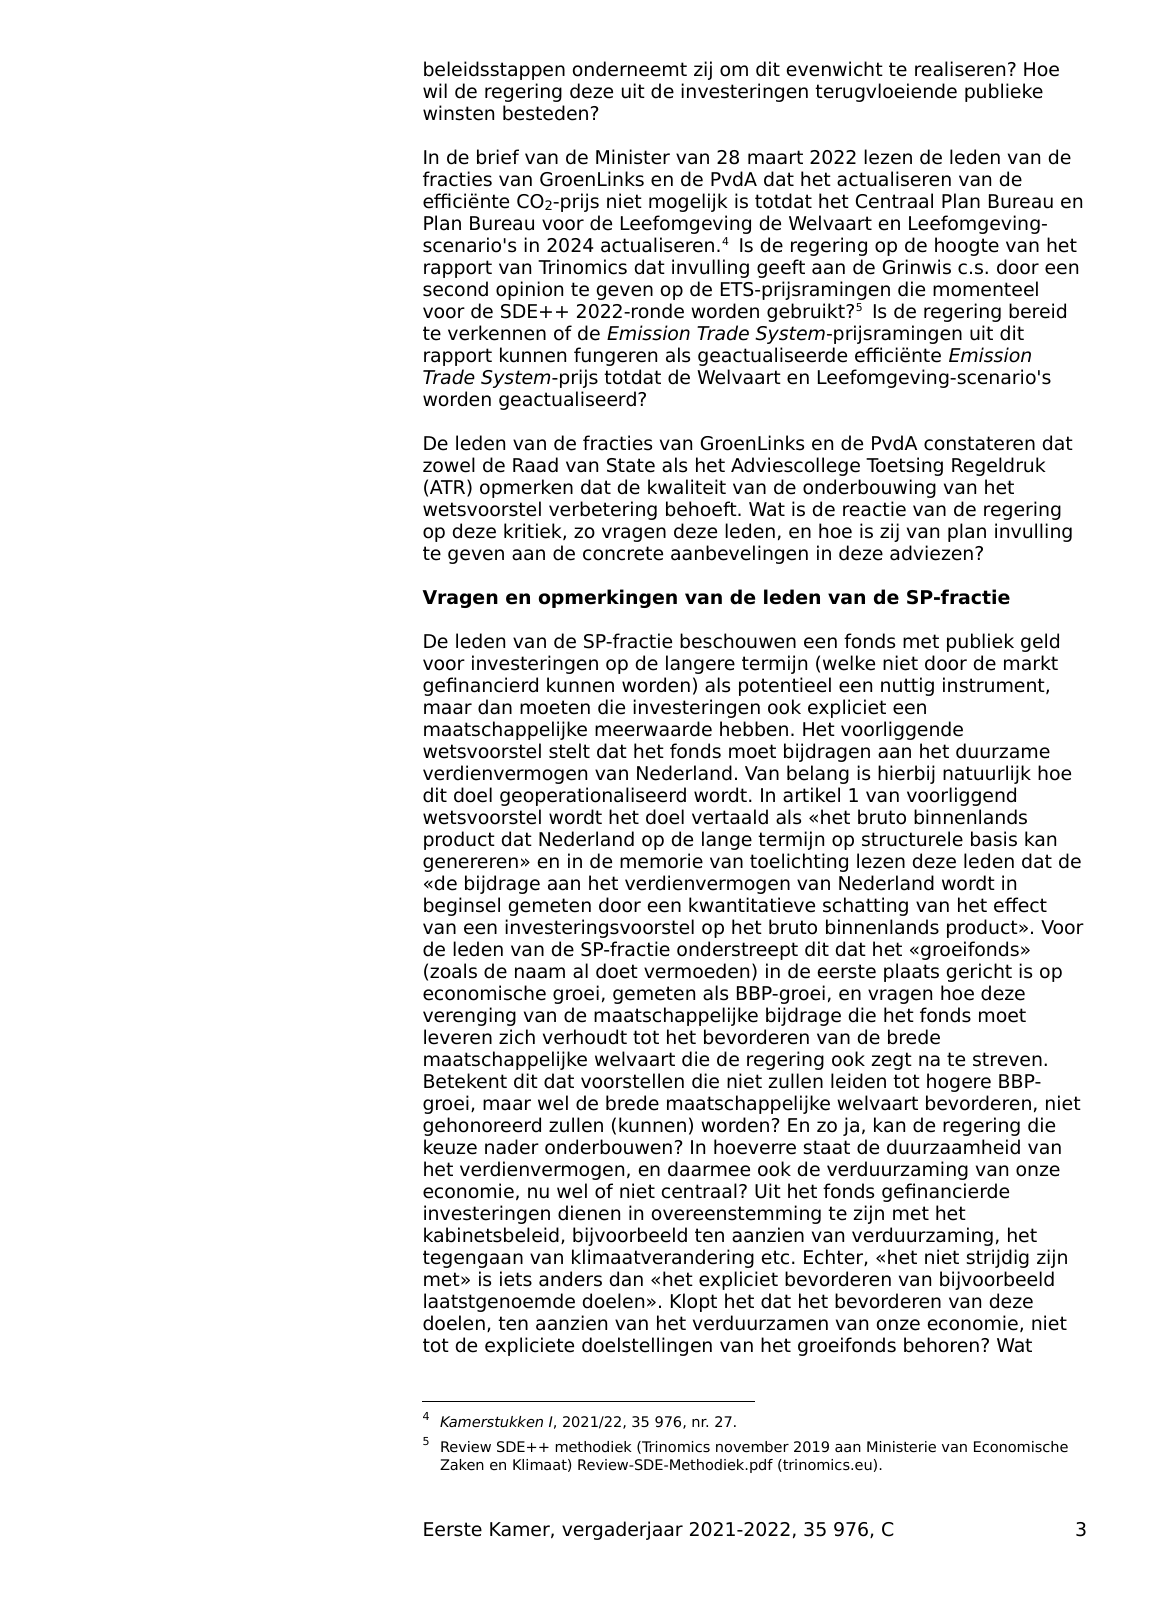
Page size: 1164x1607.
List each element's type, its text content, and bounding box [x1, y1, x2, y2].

text beleidsstappen onderneemt zij om dit evenwicht te realiseren? Hoe wil de regering deze uit de investeringen terugvloeiende publieke winsten besteden? [422, 59, 1087, 125]
text De leden van de SP-fractie beschouwen een fonds met publiek geld voor investeringen op de langere termijn (welke niet door de markt gefinancierd kunnen worden) als potentieel een nuttig instrument, maar dan moeten die investeringen ook expliciet een maatschappelijke meerwaarde hebben. Het voorliggende wetsvoorstel stelt dat het fonds moet bijdragen aan het duurzame verdienvermogen van Nederland. Van belang is hierbij natuurlijk hoe dit doel geoperationaliseerd wordt. In artikel 1 van voorliggend wetsvoorstel wordt het doel vertaald als «het bruto binnenlands product dat Nederland op de lange termijn op structurele basis kan genereren» en in de memorie van toelichting lezen deze leden dat de «de bijdrage aan het verdienvermogen van Nederland wordt in beginsel gemeten door een kwantitatieve schatting van het effect van een investeringsvoorstel op het bruto binnenlands product». Voor de leden van de SP-fractie onderstreept dit dat het «groeifonds» (zoals de naam al doet vermoeden) in de eerste plaats gericht is op economische groei, gemeten als BBP-groei, en vragen hoe deze verenging van de maatschappelijke bijdrage die het fonds moet leveren zich verhoudt tot het bevorderen van de brede maatschappelijke welvaart die de regering ook zegt na te streven. Betekent dit dat voorstellen die niet zullen leiden tot hogere BBP-groei, maar wel de brede maatschappelijke welvaart bevorderen, niet gehonoreerd zullen (kunnen) worden? En zo ja, kan de regering die keuze nader onderbouwen? In hoeverre staat de duurzaamheid van het verdienvermogen, en daarmee ook de verduurzaming van onze economie, nu wel of niet centraal? Uit het fonds gefinancierde investeringen dienen in overeenstemming te zijn met het kabinetsbeleid, bijvoorbeeld ten aanzien van verduurzaming, het tegengaan van klimaatverandering etc. Echter, «het niet strijdig zijn met» is iets anders dan «het expliciet bevorderen van bijvoorbeeld laatstgenoemde doelen». Klopt het dat het bevorderen van deze doelen, ten aanzien van het verduurzamen van onze economie, niet tot de expliciete doelstellingen van het groeifonds behoren? Wat [422, 631, 1087, 1357]
text Kamerstukken I, 2021/22, 35 976, nr. 27. [422, 1410, 1087, 1432]
text In de brief van de Minister van 28 maart 2022 lezen de leden van de fracties van GroenLinks en de PvdA dat het actualiseren van de efficiënte CO2-prijs niet mogelijk is totdat het Centraal Plan Bureau en Plan Bureau voor de Leefomgeving de Welvaart en Leefomgeving-scenario's in 2024 actualiseren. Is de regering op de hoogte van het rapport van Trinomics dat invulling geeft aan de Grinwis c.s. door een second opinion te geven op de ETS-prijsramingen die momenteel voor de SDE++ 2022-ronde worden gebruikt? Is de regering bereid te verkennen of de Emission Trade System-prijsramingen uit dit rapport kunnen fungeren als geactualiseerde efficiënte Emission Trade System-prijs totdat de Welvaart en Leefomgeving-scenario's worden geactualiseerd? [422, 147, 1087, 411]
text De leden van de fracties van GroenLinks en de PvdA constateren dat zowel de Raad van State als het Adviescollege Toetsing Regeldruk (ATR) opmerken dat de kwaliteit van de onderbouwing van het wetsvoorstel verbetering behoeft. Wat is de reactie van de regering op deze kritiek, zo vragen deze leden, en hoe is zij van plan invulling te geven aan de concrete aanbevelingen in deze adviezen? [422, 433, 1087, 565]
text Review SDE++ methodiek (Trinomics november 2019 aan Ministerie van Economische Zaken en Klimaat) Review-SDE-Methodiek.pdf (trinomics.eu). [422, 1435, 1087, 1474]
subtitle Vragen en opmerkingen van de leden van de SP-fractie [422, 587, 1087, 609]
